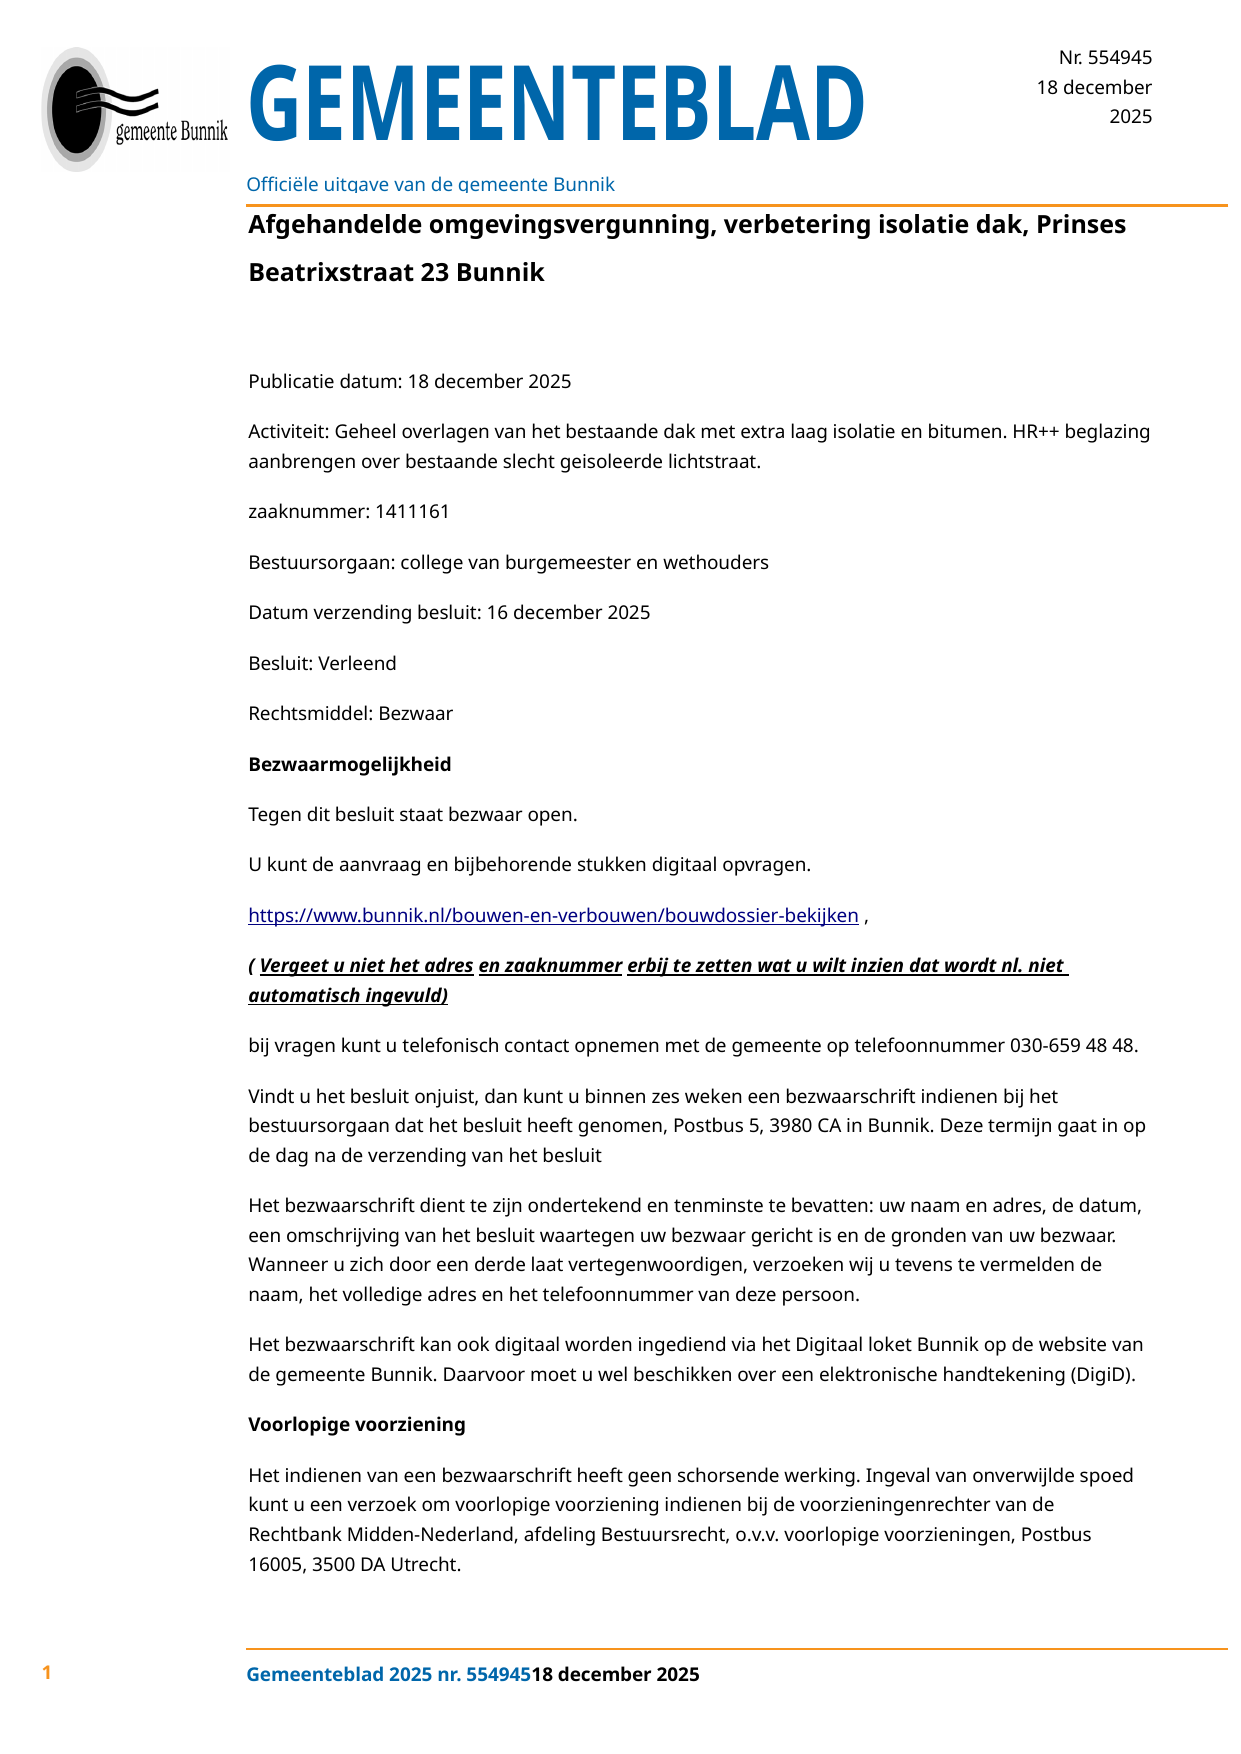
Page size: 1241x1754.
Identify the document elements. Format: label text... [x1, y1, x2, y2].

text U kunt de aanvraag en bijbehorende stukken digitaal opvragen. [248, 852, 1152, 877]
text https://www.bunnik.nl/bouwen-en-verbouwen/bouwdossier-bekijken , [248, 902, 1152, 928]
text Activiteit: Geheel overlagen van het bestaande dak met extra laag isolatie en bitumen. HR++ beglazing aanbrengen over bestaande slecht geisoleerde lichtstraat. [248, 419, 1152, 474]
text Bestuursorgaan: college van burgemeester en wethouders [248, 549, 1152, 575]
text Het indienen van een bezwaarschrift heeft geen schorsende werking. Ingeval van onverwijlde spoed kunt u een verzoek om voorlopige voorziening indienen bij de voorzieningenrechter van de Rechtbank Midden-Nederland, afdeling Bestuursrecht, o.v.v. voorlopige voorzieningen, Postbus 16005, 3500 DA Utrecht. [248, 1462, 1152, 1577]
picture [41, 47, 231, 172]
text Besluit: Verleend [248, 650, 1152, 676]
text Tegen dit besluit staat bezwaar open. [248, 801, 1152, 827]
text Publicatie datum: 18 december 2025 [248, 368, 1152, 394]
text bij vragen kunt u telefonisch contact opnemen met de gemeente op telefoonnummer 030-659 48 48. [248, 1032, 1152, 1058]
text Bezwaarmogelijkheid [248, 751, 1152, 777]
text ( Vergeet u niet het adres en zaaknummer erbij te zetten wat u wilt inzien dat wordt nl. niet automatisch ingevuld) [248, 952, 1152, 1008]
text Het bezwaarschrift kan ook digitaal worden ingediend via het Digitaal loket Bunnik op de website van de gemeente Bunnik. Daarvoor moet u wel beschikken over een elektronische handtekening (DigiD). [248, 1332, 1152, 1387]
text Afgehandelde omgevingsvergunning, verbetering isolatie dak, Prinses Beatrixstraat 23 Bunnik [248, 207, 1152, 288]
text Rechtsmiddel: Bezwaar [248, 700, 1152, 726]
text Voorlopige voorziening [248, 1412, 1152, 1437]
text Datum verzending besluit: 16 december 2025 [248, 599, 1152, 625]
text Het bezwaarschrift dient te zijn ondertekend en tenminste te bevatten: uw naam en adres, de datum, een omschrijving van het besluit waartegen uw bezwaar gericht is en de gronden van uw bezwaar. Wanneer u zich door een derde laat vertegenwoordigen, verzoeken wij u tevens te vermelden de naam, het volledige adres en het telefoonnummer van deze persoon. [248, 1192, 1152, 1307]
text zaaknummer: 1411161 [248, 499, 1152, 524]
text Vindt u het besluit onjuist, dan kunt u binnen zes weken een bezwaarschrift indienen bij het bestuursorgaan dat het besluit heeft genomen, Postbus 5, 3980 CA in Bunnik. Deze termijn gaat in op de dag na de verzending van het besluit [248, 1083, 1152, 1168]
